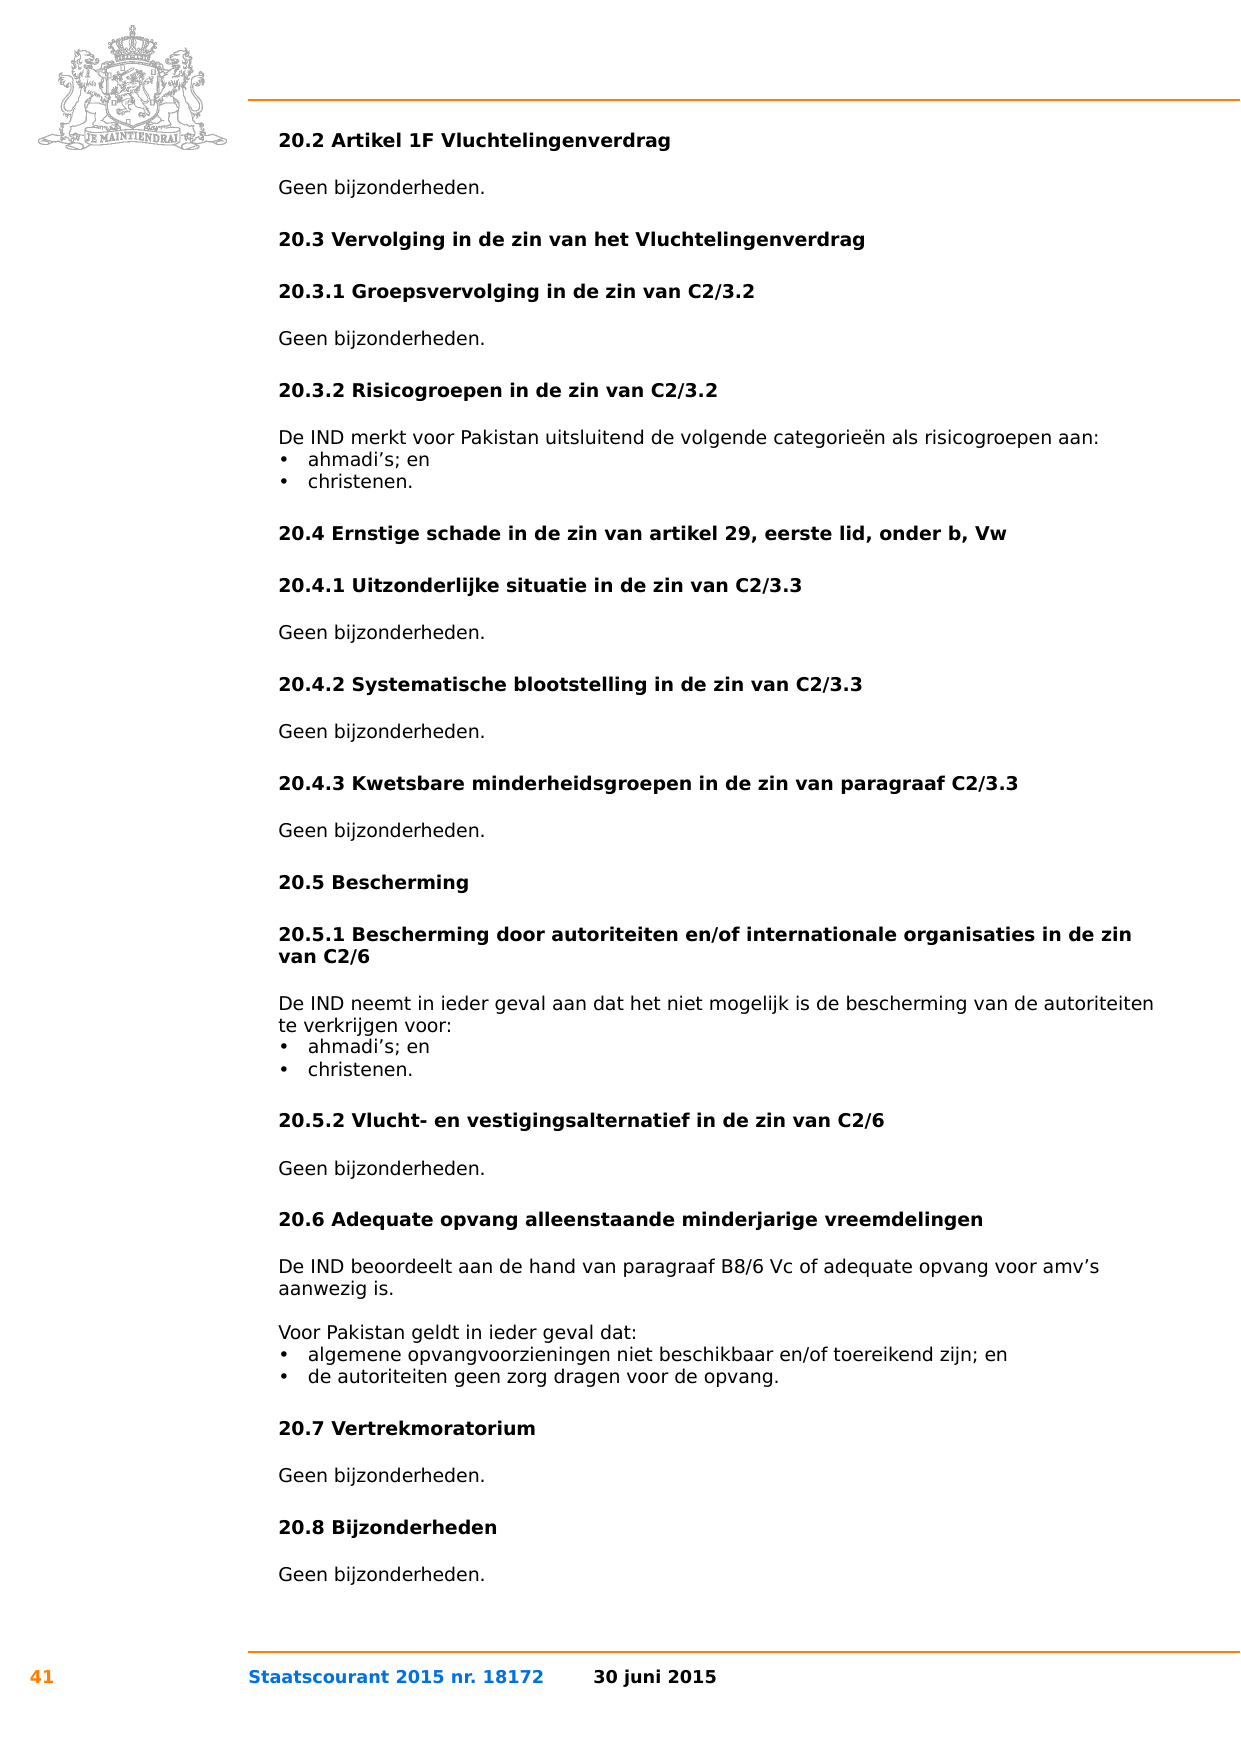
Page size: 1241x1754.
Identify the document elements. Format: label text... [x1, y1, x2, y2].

text De IND neemt in ieder geval aan dat het niet mogelijk is de bescherming van de autoriteiten te verkrijgen voor: [278, 992, 1163, 1036]
text De IND beoordeelt aan de hand van paragraaf B8/6 Vc of adequate opvang voor amv’s aanwezig is. [278, 1256, 1163, 1300]
text Geen bijzonderheden. [278, 177, 1163, 199]
subtitle 20.3.1 Groepsvervolging in de zin van C2/3.2 [278, 281, 1163, 303]
text Geen bijzonderheden. [278, 819, 1163, 842]
subtitle 20.5 Bescherming [278, 872, 1163, 893]
text Geen bijzonderheden. [278, 328, 1163, 350]
subtitle 20.8 Bijzonderheden [278, 1517, 1163, 1539]
text • christenen. [278, 471, 1163, 493]
text • de autoriteiten geen zorg dragen voor de opvang. [278, 1366, 1163, 1388]
text Geen bijzonderheden. [278, 1157, 1163, 1179]
text Geen bijzonderheden. [278, 1564, 1163, 1586]
subtitle 20.7 Vertrekmoratorium [278, 1418, 1163, 1440]
subtitle 20.3 Vervolging in de zin van het Vluchtelingenverdrag [278, 229, 1163, 251]
subtitle 20.4 Ernstige schade in de zin van artikel 29, eerste lid, onder b, Vw [278, 523, 1163, 545]
text • algemene opvangvoorzieningen niet beschikbaar en/of toereikend zijn; en [278, 1344, 1163, 1366]
text Geen bijzonderheden. [278, 1465, 1163, 1487]
text Geen bijzonderheden. [278, 622, 1163, 644]
text Voor Pakistan geldt in ieder geval dat: [278, 1322, 1163, 1344]
subtitle 20.6 Adequate opvang alleenstaande minderjarige vreemdelingen [278, 1209, 1163, 1231]
subtitle 20.3.2 Risicogroepen in de zin van C2/3.2 [278, 380, 1163, 402]
subtitle 20.4.3 Kwetsbare minderheidsgroepen in de zin van paragraaf C2/3.3 [278, 773, 1163, 794]
subtitle 20.4.1 Uitzonderlijke situatie in de zin van C2/3.3 [278, 575, 1163, 597]
picture [38, 25, 227, 150]
text • ahmadi’s; en [278, 449, 1163, 471]
subtitle 20.2 Artikel 1F Vluchtelingenverdrag [278, 130, 1163, 152]
text • christenen. [278, 1058, 1163, 1080]
subtitle 20.4.2 Systematische blootstelling in de zin van C2/3.3 [278, 674, 1163, 696]
text Geen bijzonderheden. [278, 721, 1163, 743]
text De IND merkt voor Pakistan uitsluitend de volgende categorieën als risicogroepen aan: [278, 427, 1163, 449]
text • ahmadi’s; en [278, 1036, 1163, 1058]
subtitle 20.5.1 Bescherming door autoriteiten en/of internationale organisaties in de zin van C2/6 [278, 923, 1163, 967]
subtitle 20.5.2 Vlucht- en vestigingsalternatief in de zin van C2/6 [278, 1110, 1163, 1132]
